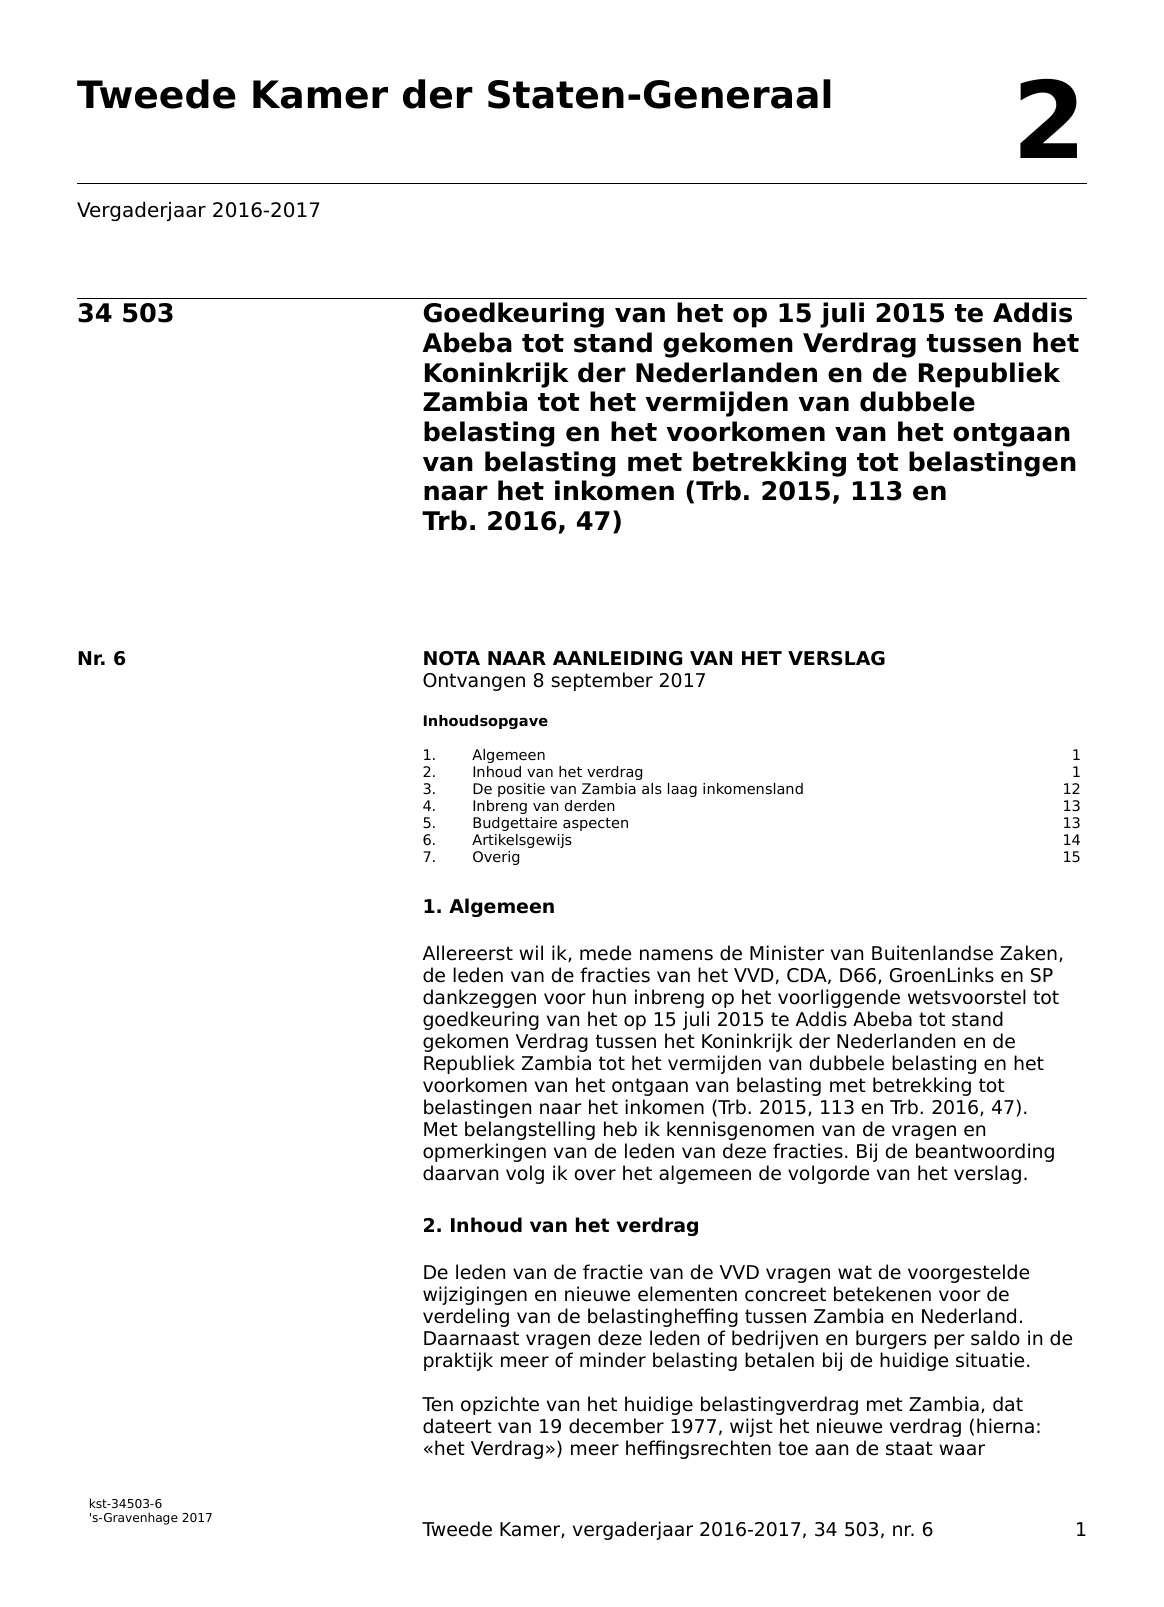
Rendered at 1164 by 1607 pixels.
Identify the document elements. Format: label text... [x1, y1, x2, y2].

table_cell Inbreng van derden [466, 798, 1029, 815]
table_cell 12 [1029, 781, 1087, 798]
table_cell [422, 730, 466, 747]
table_cell Vergaderjaar 2016-2017 [77, 184, 1087, 298]
table_cell [1029, 730, 1087, 747]
text Allereerst wil ik, mede namens de Minister van Buitenlandse Zaken, de leden van de fracties van het VVD, CDA, D66, GroenLinks en SP dankzeggen voor hun inbreng op het voorliggende wetsvoorstel tot goedkeuring van het op 15 juli 2015 te Addis Abeba tot stand gekomen Verdrag tussen het Koninkrijk der Nederlanden en de Republiek Zambia tot het vermijden van dubbele belasting en het voorkomen van het ontgaan van belasting met betrekking tot belastingen naar het inkomen (Trb. 2015, 113 en Trb. 2016, 47). [422, 943, 1087, 1119]
table_cell 13 [1029, 815, 1087, 832]
text kst-34503-6 [88, 1497, 323, 1511]
table_cell 13 [1029, 798, 1087, 815]
table_cell 2. [422, 764, 466, 781]
table_header Tweede Kamer der Staten-Generaal [77, 59, 886, 183]
text 's-Gravenhage 2017 [88, 1511, 323, 1525]
table_cell Overig [466, 849, 1029, 866]
subtitle 2. Inhoud van het verdrag [422, 1215, 1087, 1237]
table_cell 1 [1029, 747, 1087, 764]
table_cell 1. [422, 747, 466, 764]
table_cell 3. [422, 781, 466, 798]
text De leden van de fractie van de VVD vragen wat de voorgestelde wijzigingen en nieuwe elementen concreet betekenen voor de verdeling van de belastingheffing tussen Zambia en Nederland. Daarnaast vragen deze leden of bedrijven en burgers per saldo in de praktijk meer of minder belasting betalen bij de huidige situatie. [422, 1262, 1087, 1372]
table_cell 14 [1029, 832, 1087, 849]
table_cell 4. [422, 798, 466, 815]
table_cell 6. [422, 832, 466, 849]
subtitle Nr. 6 NOTA NAAR AANLEIDING VAN HET VERSLAG [77, 647, 1087, 669]
text Met belangstelling heb ik kennisgenomen van de vragen en opmerkingen van de leden van deze fracties. Bij de beantwoording daarvan volg ik over het algemeen de volgorde van het verslag. [422, 1119, 1087, 1185]
table_header Inhoudsopgave [422, 713, 1029, 730]
table_cell 15 [1029, 849, 1087, 866]
table_cell Artikelsgewijs [466, 832, 1029, 849]
text Ten opzichte van het huidige belastingverdrag met Zambia, dat dateert van 19 december 1977, wijst het nieuwe verdrag (hierna: «het Verdrag») meer heffingsrechten toe aan de staat waar [422, 1394, 1087, 1460]
table_cell [466, 730, 1029, 747]
table_header 2 [886, 59, 1087, 183]
table_cell De positie van Zambia als laag inkomensland [466, 781, 1029, 798]
subtitle 34 503 Goedkeuring van het op 15 juli 2015 te Addis Abeba tot stand gekomen Verdrag tussen het Koninkrijk der Nederlanden en de Republiek Zambia tot het vermijden van dubbele belasting en het voorkomen van het ontgaan van belasting met betrekking tot belastingen naar het inkomen (Trb. 2015, 113 en Trb. 2016, 47) [77, 299, 1087, 536]
table_cell Inhoud van het verdrag [466, 764, 1029, 781]
table_cell Algemeen [466, 747, 1029, 764]
subtitle 1. Algemeen [422, 896, 1087, 918]
text Ontvangen 8 september 2017 [422, 669, 1087, 691]
table_cell 1 [1029, 764, 1087, 781]
table_cell Budgettaire aspecten [466, 815, 1029, 832]
table_header [1029, 713, 1087, 730]
table_cell 7. [422, 849, 466, 866]
table_cell 5. [422, 815, 466, 832]
